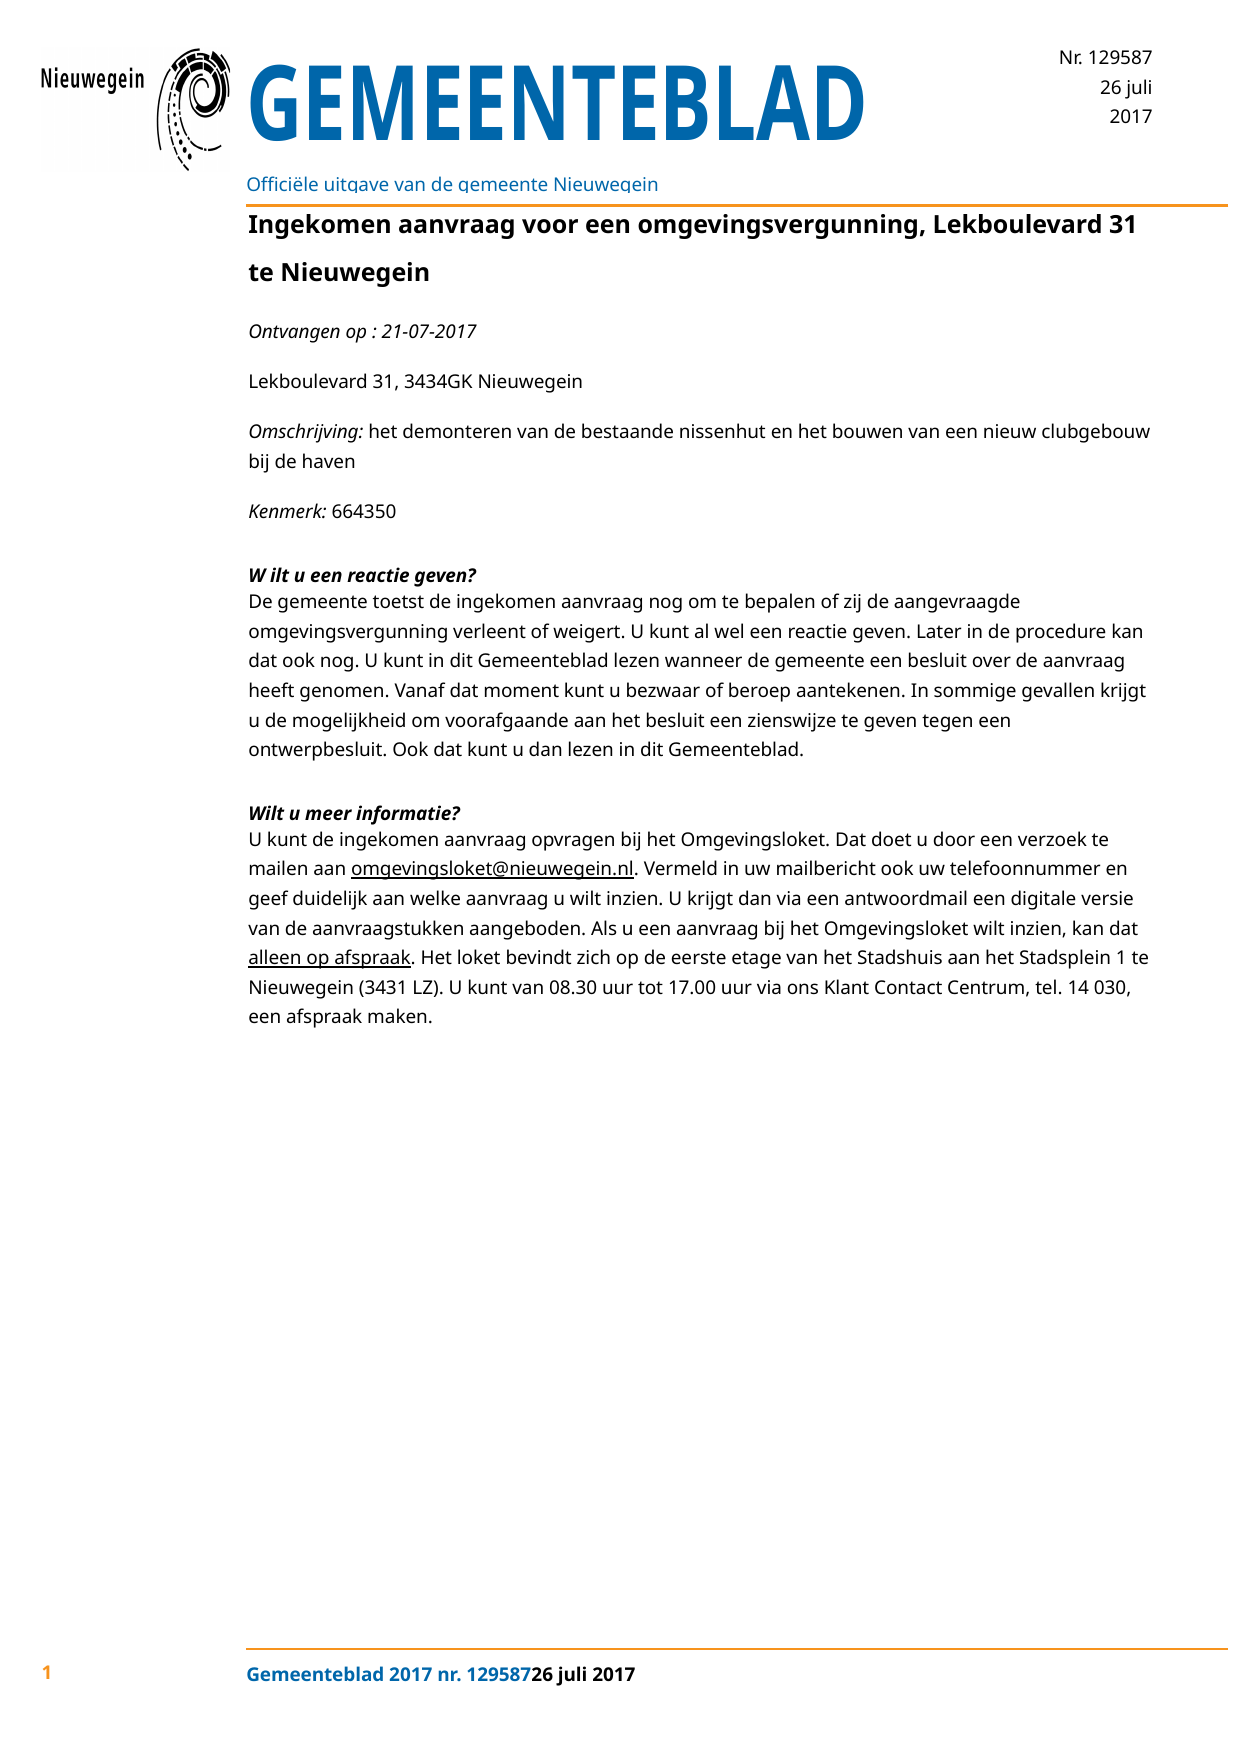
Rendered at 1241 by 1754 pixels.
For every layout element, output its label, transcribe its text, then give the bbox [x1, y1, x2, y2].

text Ontvangen op : 21-07-2017 [248, 318, 1152, 344]
picture [41, 47, 231, 172]
text W ilt u een reactie geven? [248, 563, 1152, 588]
text Wilt u meer informatie? [248, 800, 1152, 826]
text Lekboulevard 31, 3434GK Nieuwegein [248, 368, 1152, 394]
text Omschrijving: het demonteren van de bestaande nissenhut en het bouwen van een nieuw clubgebouw bij de haven [248, 419, 1152, 474]
text De gemeente toetst de ingekomen aanvraag nog om te bepalen of zij de aangevraagde omgevingsvergunning verleent of weigert. U kunt al wel een reactie geven. Later in de procedure kan dat ook nog. U kunt in dit Gemeenteblad lezen wanneer de gemeente een besluit over de aanvraag heeft genomen. Vanaf dat moment kunt u bezwaar of beroep aantekenen. In sommige gevallen krijgt u de mogelijkheid om voorafgaande aan het besluit een zienswijze te geven tegen een ontwerpbesluit. Ook dat kunt u dan lezen in dit Gemeenteblad. [248, 588, 1152, 762]
text Kenmerk: 664350 [248, 499, 1152, 524]
text U kunt de ingekomen aanvraag opvragen bij het Omgevingsloket. Dat doet u door een verzoek te mailen aan omgevingsloket@nieuwegein.nl. Vermeld in uw mailbericht ook uw telefoonnummer en geef duidelijk aan welke aanvraag u wilt inzien. U krijgt dan via een antwoordmail een digitale versie van de aanvraagstukken aangeboden. Als u een aanvraag bij het Omgevingsloket wilt inzien, kan dat alleen op afspraak. Het loket bevindt zich op de eerste etage van het Stadshuis aan het Stadsplein 1 te Nieuwegein (3431 LZ). U kunt van 08.30 uur tot 17.00 uur via ons Klant Contact Centrum, tel. 14 030, een afspraak maken. [248, 826, 1152, 1029]
text Ingekomen aanvraag voor een omgevingsvergunning, Lekboulevard 31 te Nieuwegein [248, 207, 1152, 288]
